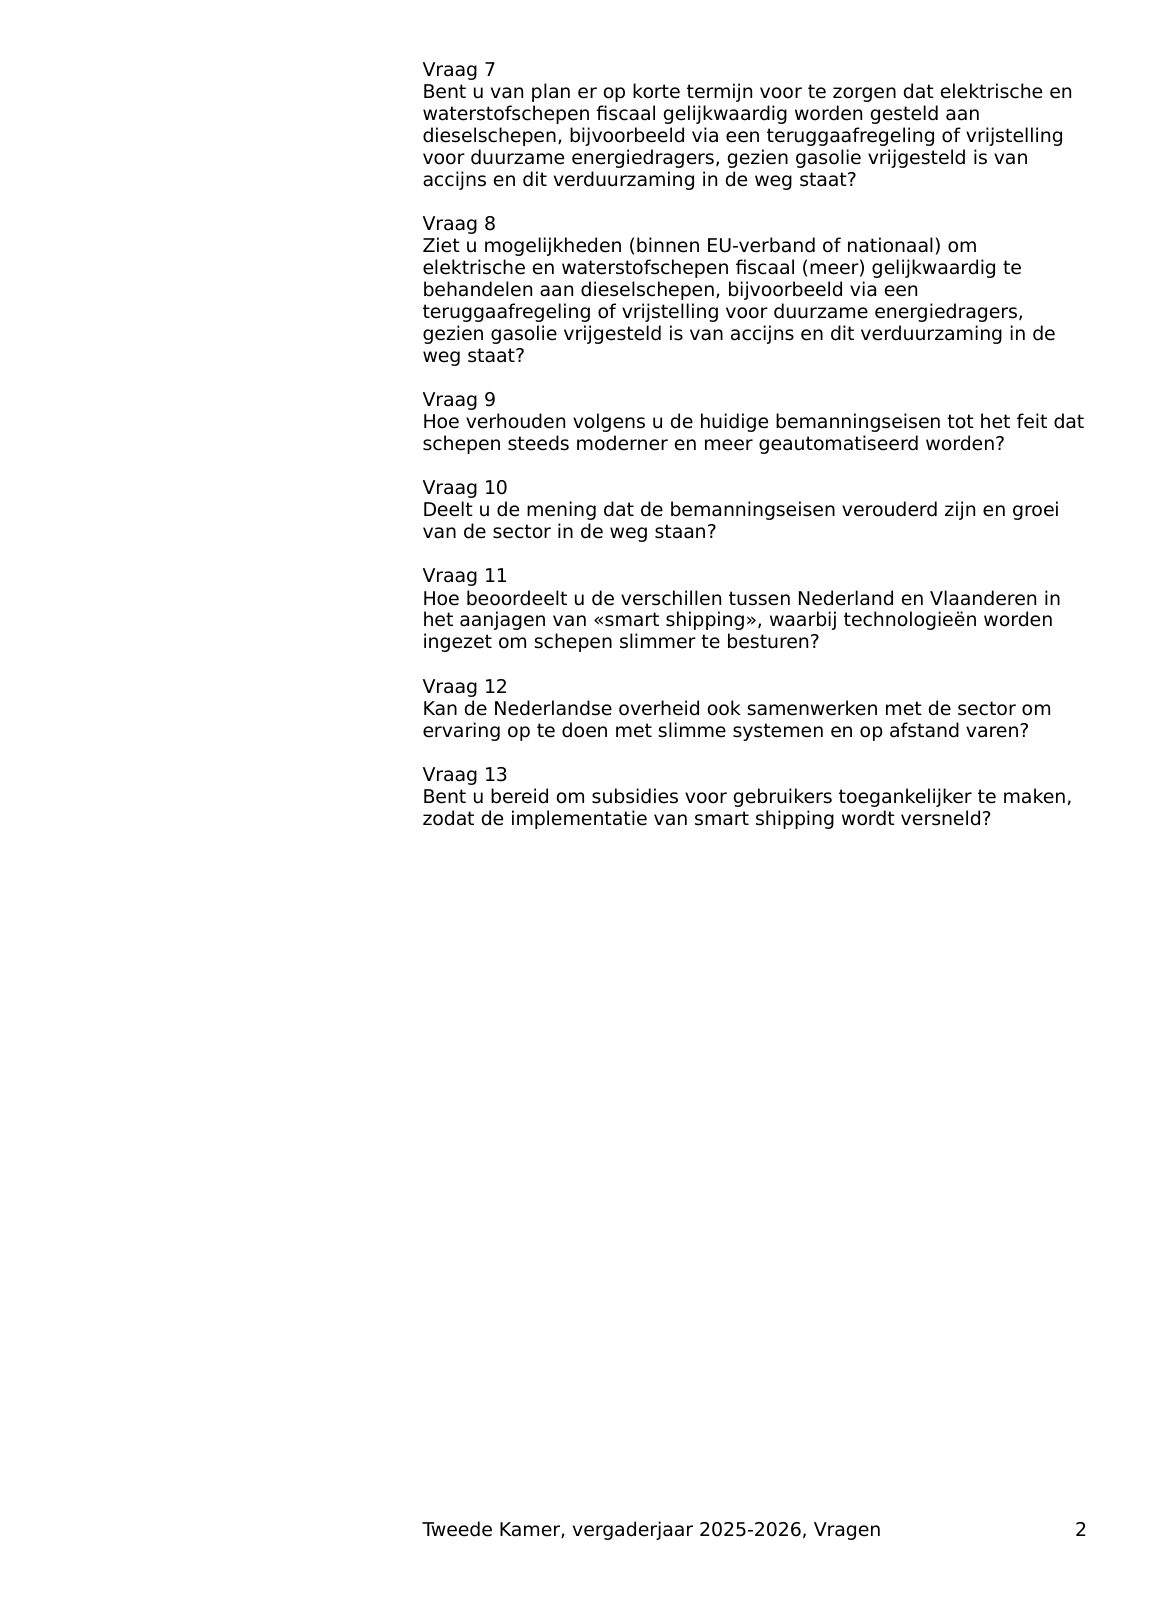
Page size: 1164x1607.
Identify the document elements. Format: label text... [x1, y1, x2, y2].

text Hoe beoordeelt u de verschillen tussen Nederland en Vlaanderen in het aanjagen van «smart shipping», waarbij technologieën worden ingezet om schepen slimmer te besturen? [422, 587, 1087, 653]
text Kan de Nederlandse overheid ook samenwerken met de sector om ervaring op te doen met slimme systemen en op afstand varen? [422, 697, 1087, 741]
text Vraag 7 [422, 59, 1087, 81]
text Vraag 10 [422, 477, 1087, 499]
text Hoe verhouden volgens u de huidige bemanningseisen tot het feit dat schepen steeds moderner en meer geautomatiseerd worden? [422, 411, 1087, 455]
text Vraag 11 [422, 565, 1087, 587]
text Deelt u de mening dat de bemanningseisen verouderd zijn en groei van de sector in de weg staan? [422, 499, 1087, 543]
text Bent u bereid om subsidies voor gebruikers toegankelijker te maken, zodat de implementatie van smart shipping wordt versneld? [422, 786, 1087, 829]
text Vraag 8 [422, 213, 1087, 235]
text Vraag 12 [422, 676, 1087, 697]
text Bent u van plan er op korte termijn voor te zorgen dat elektrische en waterstofschepen fiscaal gelijkwaardig worden gesteld aan dieselschepen, bijvoorbeeld via een teruggaafregeling of vrijstelling voor duurzame energiedragers, gezien gasolie vrijgesteld is van accijns en dit verduurzaming in de weg staat? [422, 81, 1087, 191]
text Vraag 9 [422, 389, 1087, 411]
text Vraag 13 [422, 764, 1087, 786]
text Ziet u mogelijkheden (binnen EU-verband of nationaal) om elektrische en waterstofschepen fiscaal (meer) gelijkwaardig te behandelen aan dieselschepen, bijvoorbeeld via een teruggaafregeling of vrijstelling voor duurzame energiedragers, gezien gasolie vrijgesteld is van accijns en dit verduurzaming in de weg staat? [422, 235, 1087, 367]
